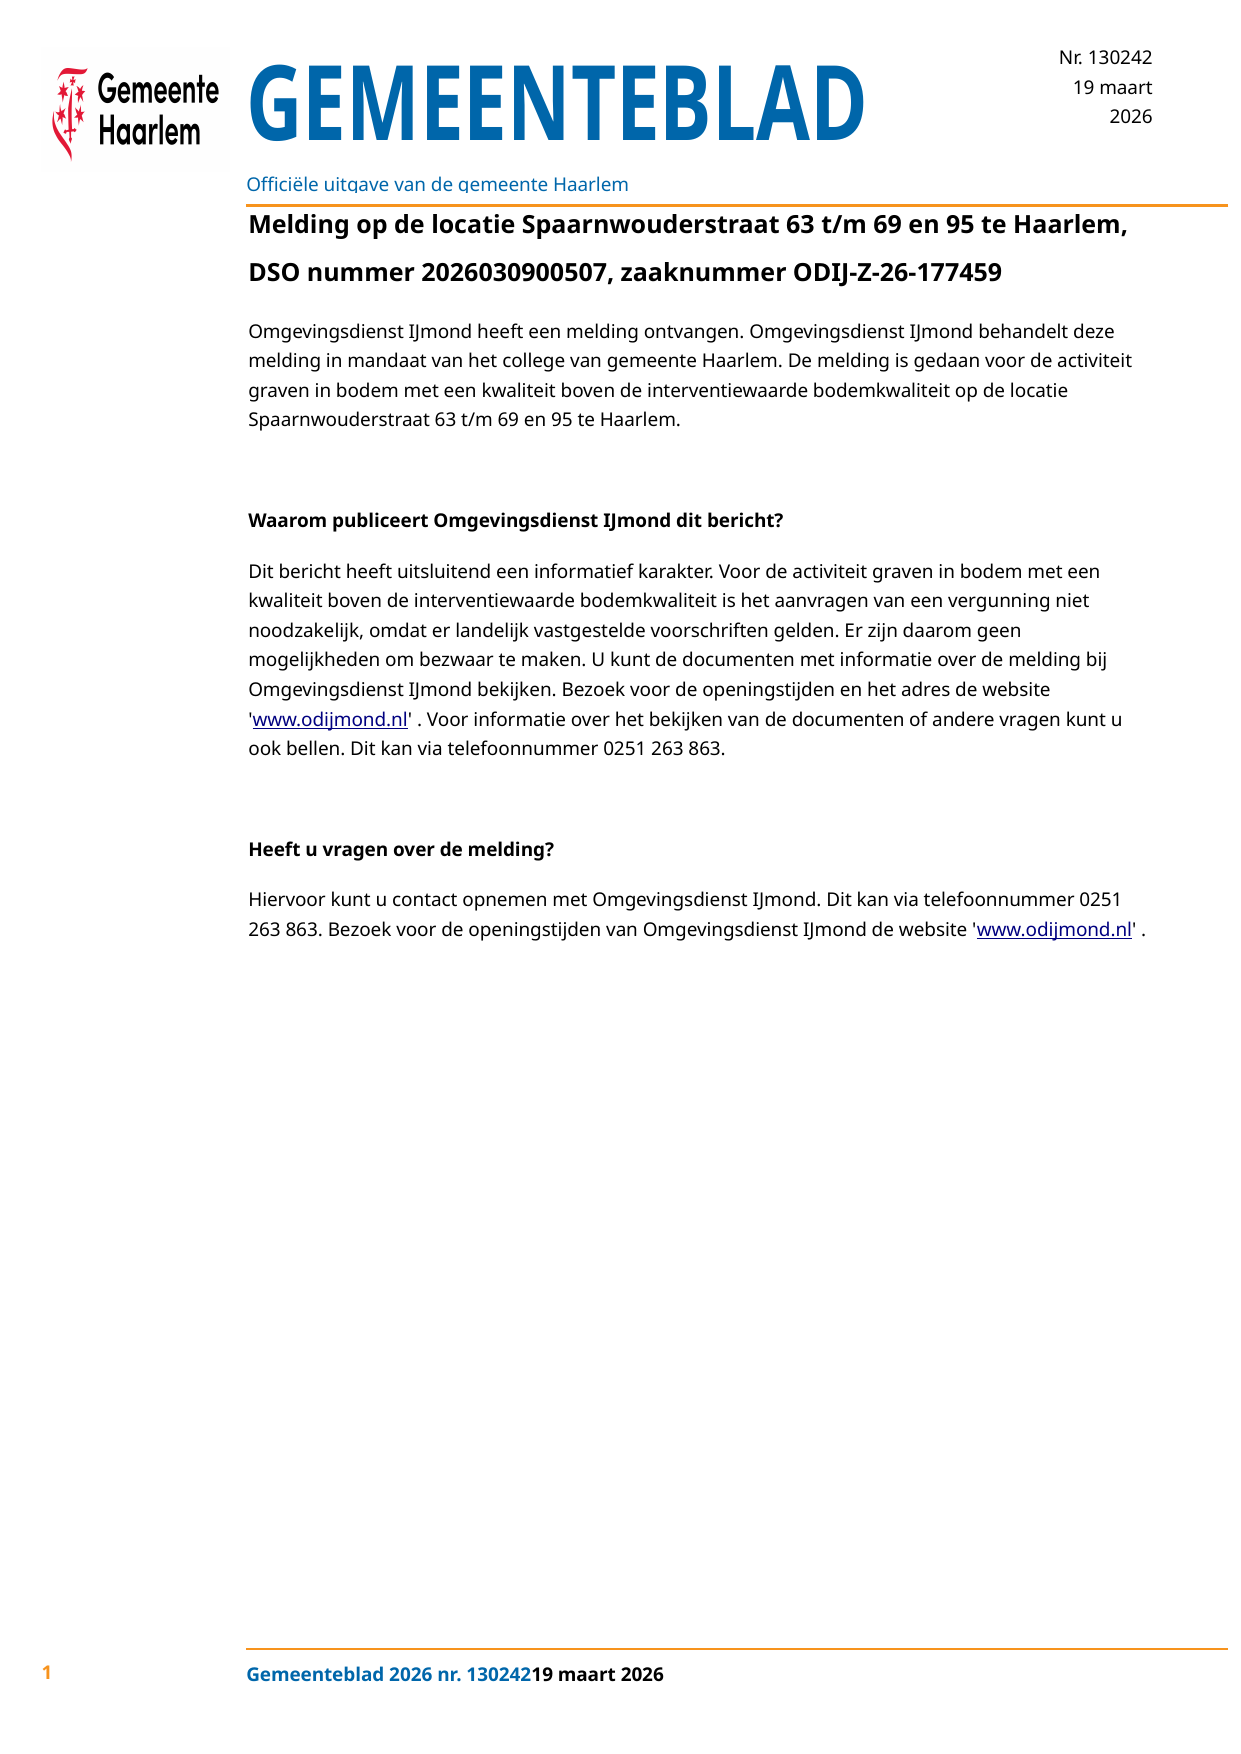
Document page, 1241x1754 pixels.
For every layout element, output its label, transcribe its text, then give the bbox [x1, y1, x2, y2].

text Hiervoor kunt u contact opnemen met Omgevingsdienst IJmond. Dit kan via telefoonnummer 0251 263 863. Bezoek voor de openingstijden van Omgevingsdienst IJmond de website 'www.odijmond.nl' . [248, 887, 1152, 942]
text Omgevingsdienst IJmond heeft een melding ontvangen. Omgevingsdienst IJmond behandelt deze melding in mandaat van het college van gemeente Haarlem. De melding is gedaan voor de activiteit graven in bodem met een kwaliteit boven de interventiewaarde bodemkwaliteit op de locatie Spaarnwouderstraat 63 t/m 69 en 95 te Haarlem. [248, 318, 1152, 432]
text Waarom publiceert Omgevingsdienst IJmond dit bericht? [248, 507, 1152, 533]
text Heeft u vragen over de melding? [248, 836, 1152, 862]
text Melding op de locatie Spaarnwouderstraat 63 t/m 69 en 95 te Haarlem, DSO nummer 2026030900507, zaaknummer ODIJ-Z-26-177459 [248, 207, 1152, 288]
picture [41, 47, 231, 172]
text Dit bericht heeft uitsluitend een informatief karakter. Voor de activiteit graven in bodem met een kwaliteit boven de interventiewaarde bodemkwaliteit is het aanvragen van een vergunning niet noodzakelijk, omdat er landelijk vastgestelde voorschriften gelden. Er zijn daarom geen mogelijkheden om bezwaar te maken. U kunt de documenten met informatie over de melding bij Omgevingsdienst IJmond bekijken. Bezoek voor de openingstijden en het adres de website 'www.odijmond.nl' . Voor informatie over het bekijken van de documenten of andere vragen kunt u ook bellen. Dit kan via telefoonnummer 0251 263 863. [248, 558, 1152, 761]
